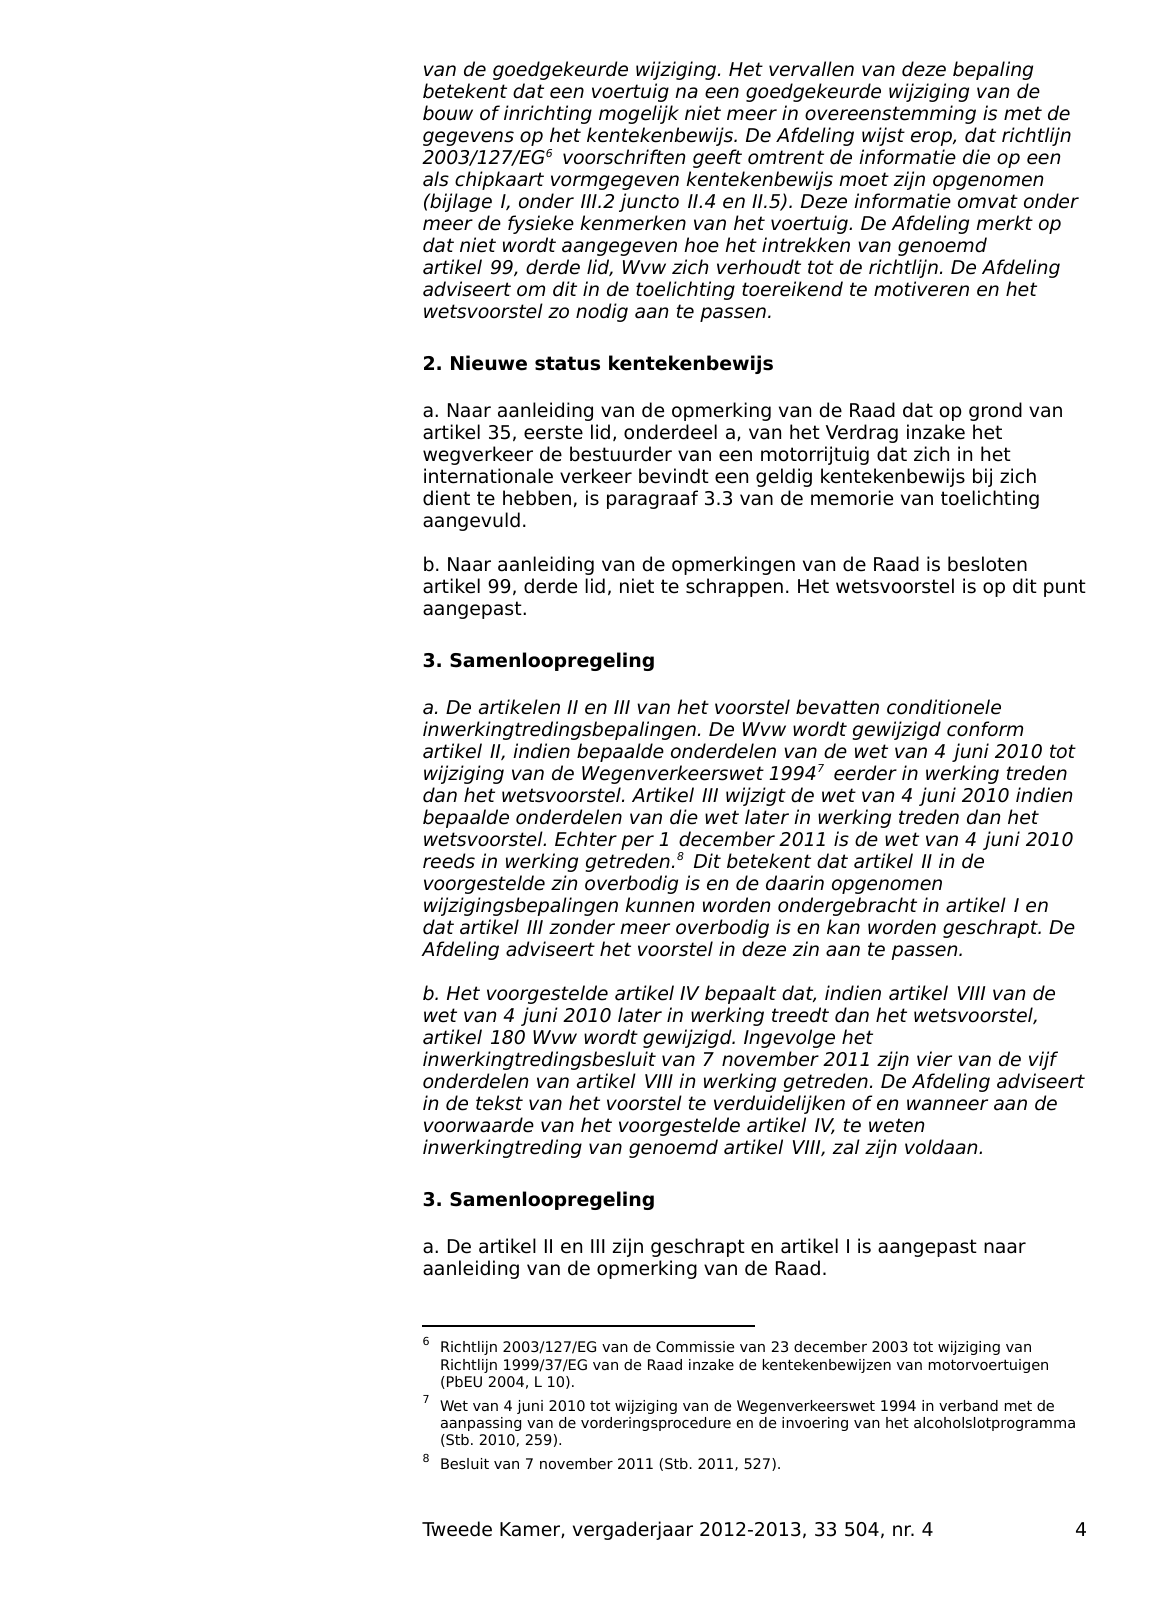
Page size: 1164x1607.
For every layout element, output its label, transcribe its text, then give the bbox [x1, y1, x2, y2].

text b. Naar aanleiding van de opmerkingen van de Raad is besloten artikel 99, derde lid, niet te schrappen. Het wetsvoorstel is op dit punt aangepast. [422, 554, 1087, 620]
text van de goedgekeurde wijziging. Het vervallen van deze bepaling betekent dat een voertuig na een goedgekeurde wijziging van de bouw of inrichting mogelijk niet meer in overeenstemming is met de gegevens op het kentekenbewijs. De Afdeling wijst erop, dat richtlijn 2003/127/EG voorschriften geeft omtrent de informatie die op een als chipkaart vormgegeven kentekenbewijs moet zijn opgenomen (bijlage I, onder III.2 juncto II.4 en II.5). Deze informatie omvat onder meer de fysieke kenmerken van het voertuig. De Afdeling merkt op dat niet wordt aangegeven hoe het intrekken van genoemd artikel 99, derde lid, Wvw zich verhoudt tot de richtlijn. De Afdeling adviseert om dit in de toelichting toereikend te motiveren en het wetsvoorstel zo nodig aan te passen. [422, 59, 1087, 323]
text Besluit van 7 november 2011 (Stb. 2011, 527). [422, 1452, 1087, 1474]
subtitle 3. Samenloopregeling [422, 1188, 1087, 1211]
text a. De artikel II en III zijn geschrapt en artikel I is aangepast naar aanleiding van de opmerking van de Raad. [422, 1236, 1087, 1279]
subtitle 2. Nieuwe status kentekenbewijs [422, 353, 1087, 375]
text b. Het voorgestelde artikel IV bepaalt dat, indien artikel VIII van de wet van 4 juni 2010 later in werking treedt dan het wetsvoorstel, artikel 180 Wvw wordt gewijzigd. Ingevolge het inwerkingtredingsbesluit van 7 november 2011 zijn vier van de vijf onderdelen van artikel VIII in werking getreden. De Afdeling adviseert in de tekst van het voorstel te verduidelijken of en wanneer aan de voorwaarde van het voorgestelde artikel IV, te weten inwerkingtreding van genoemd artikel VIII, zal zijn voldaan. [422, 983, 1087, 1158]
text a. Naar aanleiding van de opmerking van de Raad dat op grond van artikel 35, eerste lid, onderdeel a, van het Verdrag inzake het wegverkeer de bestuurder van een motorrijtuig dat zich in het internationale verkeer bevindt een geldig kentekenbewijs bij zich dient te hebben, is paragraaf 3.3 van de memorie van toelichting aangevuld. [422, 400, 1087, 532]
subtitle 3. Samenloopregeling [422, 650, 1087, 672]
text a. De artikelen II en III van het voorstel bevatten conditionele inwerkingtredingsbepalingen. De Wvw wordt gewijzigd conform artikel II, indien bepaalde onderdelen van de wet van 4 juni 2010 tot wijziging van de Wegenverkeerswet 1994 eerder in werking treden dan het wetsvoorstel. Artikel III wijzigt de wet van 4 juni 2010 indien bepaalde onderdelen van die wet later in werking treden dan het wetsvoorstel. Echter per 1 december 2011 is de wet van 4 juni 2010 reeds in werking getreden. Dit betekent dat artikel II in de voorgestelde zin overbodig is en de daarin opgenomen wijzigingsbepalingen kunnen worden ondergebracht in artikel I en dat artikel III zonder meer overbodig is en kan worden geschrapt. De Afdeling adviseert het voorstel in deze zin aan te passen. [422, 697, 1087, 961]
text Wet van 4 juni 2010 tot wijziging van de Wegenverkeerswet 1994 in verband met de aanpassing van de vorderingsprocedure en de invoering van het alcoholslotprogramma (Stb. 2010, 259). [422, 1393, 1087, 1449]
text Richtlijn 2003/127/EG van de Commissie van 23 december 2003 tot wijziging van Richtlijn 1999/37/EG van de Raad inzake de kentekenbewijzen van motorvoertuigen (PbEU 2004, L 10). [422, 1335, 1087, 1391]
